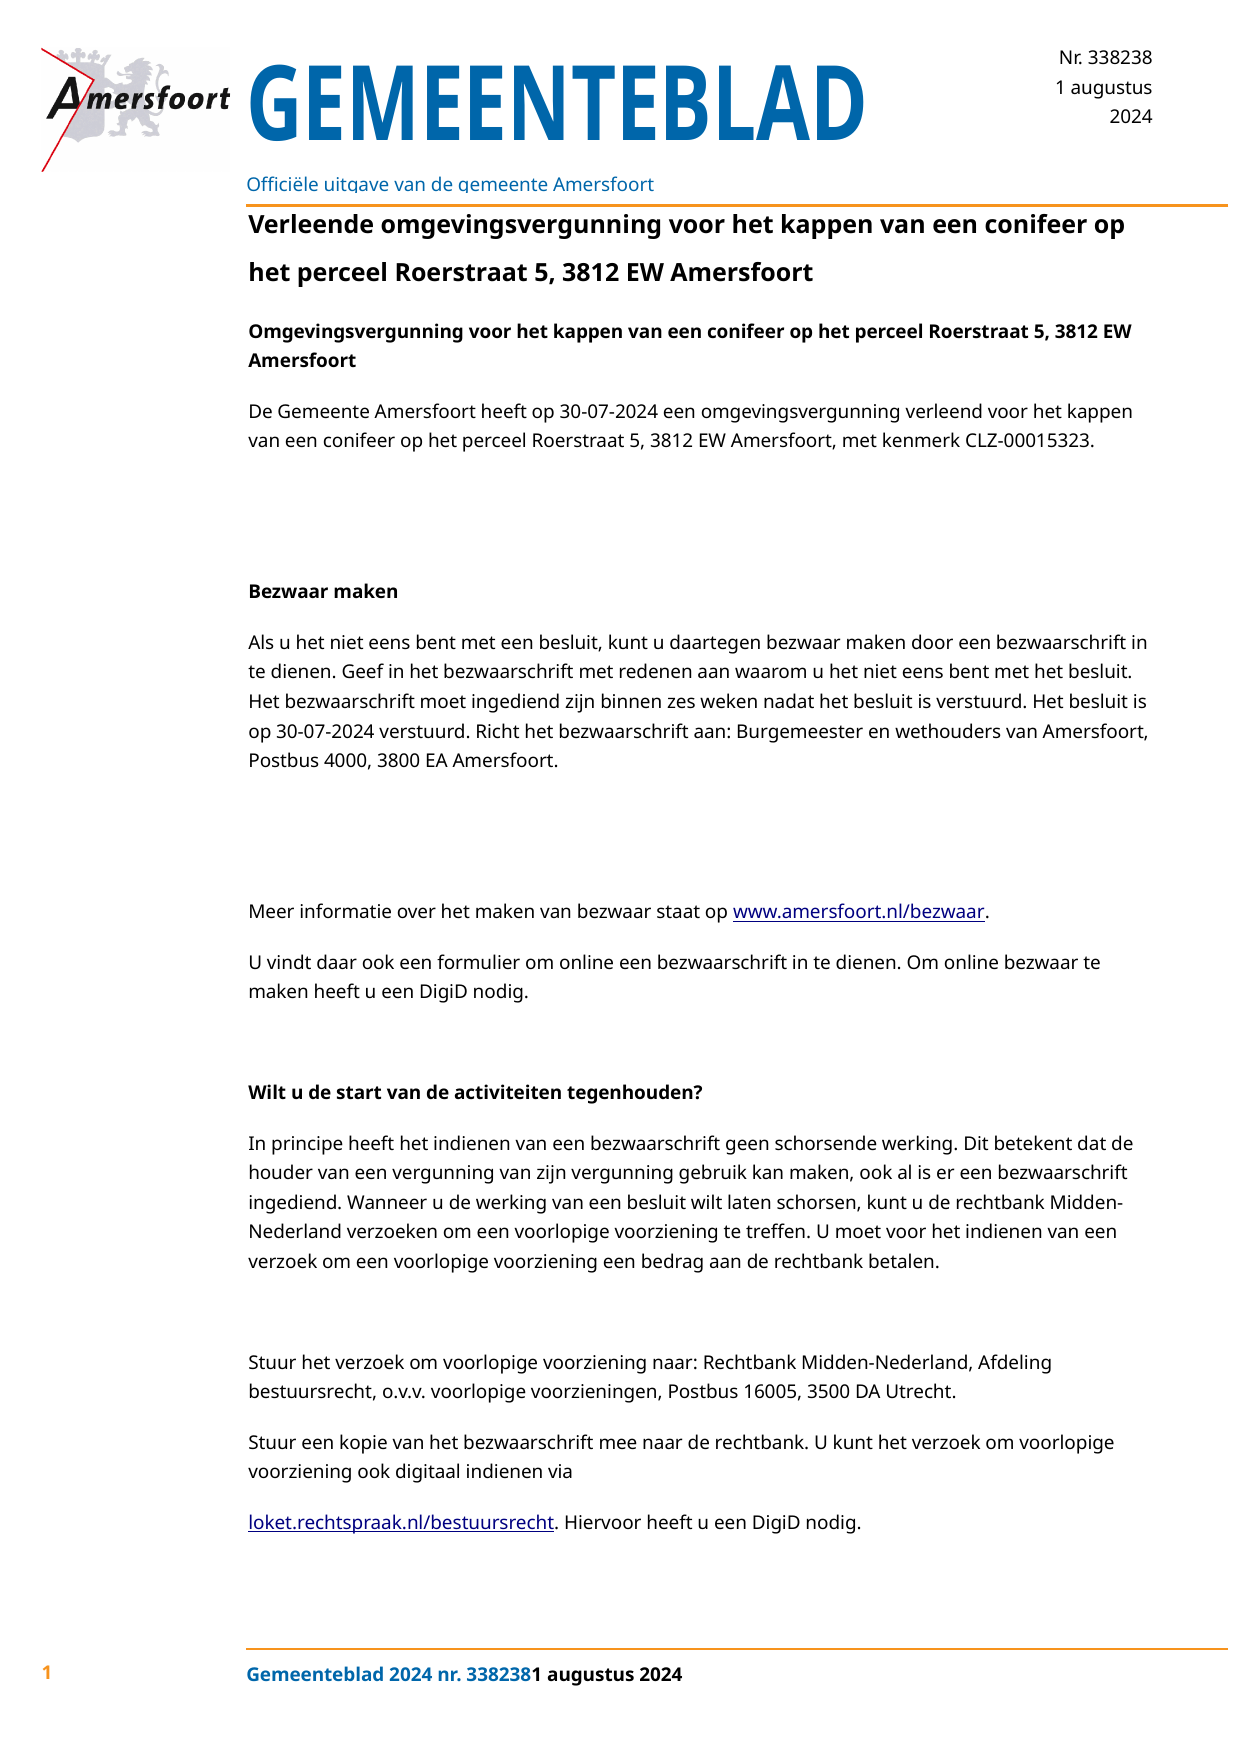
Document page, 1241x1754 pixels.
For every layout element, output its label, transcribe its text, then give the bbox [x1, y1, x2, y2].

text Stuur het verzoek om voorlopige voorziening naar: Rechtbank Midden-Nederland, Afdeling bestuursrecht, o.v.v. voorlopige voorzieningen, Postbus 16005, 3500 DA Utrecht. [248, 1349, 1152, 1404]
text Stuur een kopie van het bezwaarschrift mee naar de rechtbank. U kunt het verzoek om voorlopige voorziening ook digitaal indienen via [248, 1429, 1152, 1484]
text De Gemeente Amersfoort heeft op 30-07-2024 een omgevingsvergunning verleend voor het kappen van een conifeer op het perceel Roerstraat 5, 3812 EW Amersfoort, met kenmerk CLZ-00015323. [248, 398, 1152, 453]
text In principe heeft het indienen van een bezwaarschrift geen schorsende werking. Dit betekent dat de houder van een vergunning van zijn vergunning gebruik kan maken, ook al is er een bezwaarschrift ingediend. Wanneer u de werking van een besluit wilt laten schorsen, kunt u de rechtbank Midden-Nederland verzoeken om een voorlopige voorziening te treffen. U moet voor het indienen van een verzoek om een voorlopige voorziening een bedrag aan de rechtbank betalen. [248, 1130, 1152, 1274]
text Wilt u de start van de activiteiten tegenhouden? [248, 1079, 1152, 1105]
picture [41, 47, 231, 172]
text Meer informatie over het maken van bezwaar staat op www.amersfoort.nl/bezwaar. [248, 899, 1152, 924]
text Verleende omgevingsvergunning voor het kappen van een conifeer op het perceel Roerstraat 5, 3812 EW Amersfoort [248, 207, 1152, 288]
text Omgevingsvergunning voor het kappen van een conifeer op het perceel Roerstraat 5, 3812 EW Amersfoort [248, 318, 1152, 373]
text Als u het niet eens bent met een besluit, kunt u daartegen bezwaar maken door een bezwaarschrift in te dienen. Geef in het bezwaarschrift met redenen aan waarom u het niet eens bent met het besluit. Het bezwaarschrift moet ingediend zijn binnen zes weken nadat het besluit is verstuurd. Het besluit is op 30-07-2024 verstuurd. Richt het bezwaarschrift aan: Burgemeester en wethouders van Amersfoort, Postbus 4000, 3800 EA Amersfoort. [248, 629, 1152, 773]
text U vindt daar ook een formulier om online een bezwaarschrift in te dienen. Om online bezwaar te maken heeft u een DigiD nodig. [248, 949, 1152, 1004]
text Bezwaar maken [248, 579, 1152, 604]
text loket.rechtspraak.nl/bestuursrecht. Hiervoor heeft u een DigiD nodig. [248, 1509, 1152, 1535]
